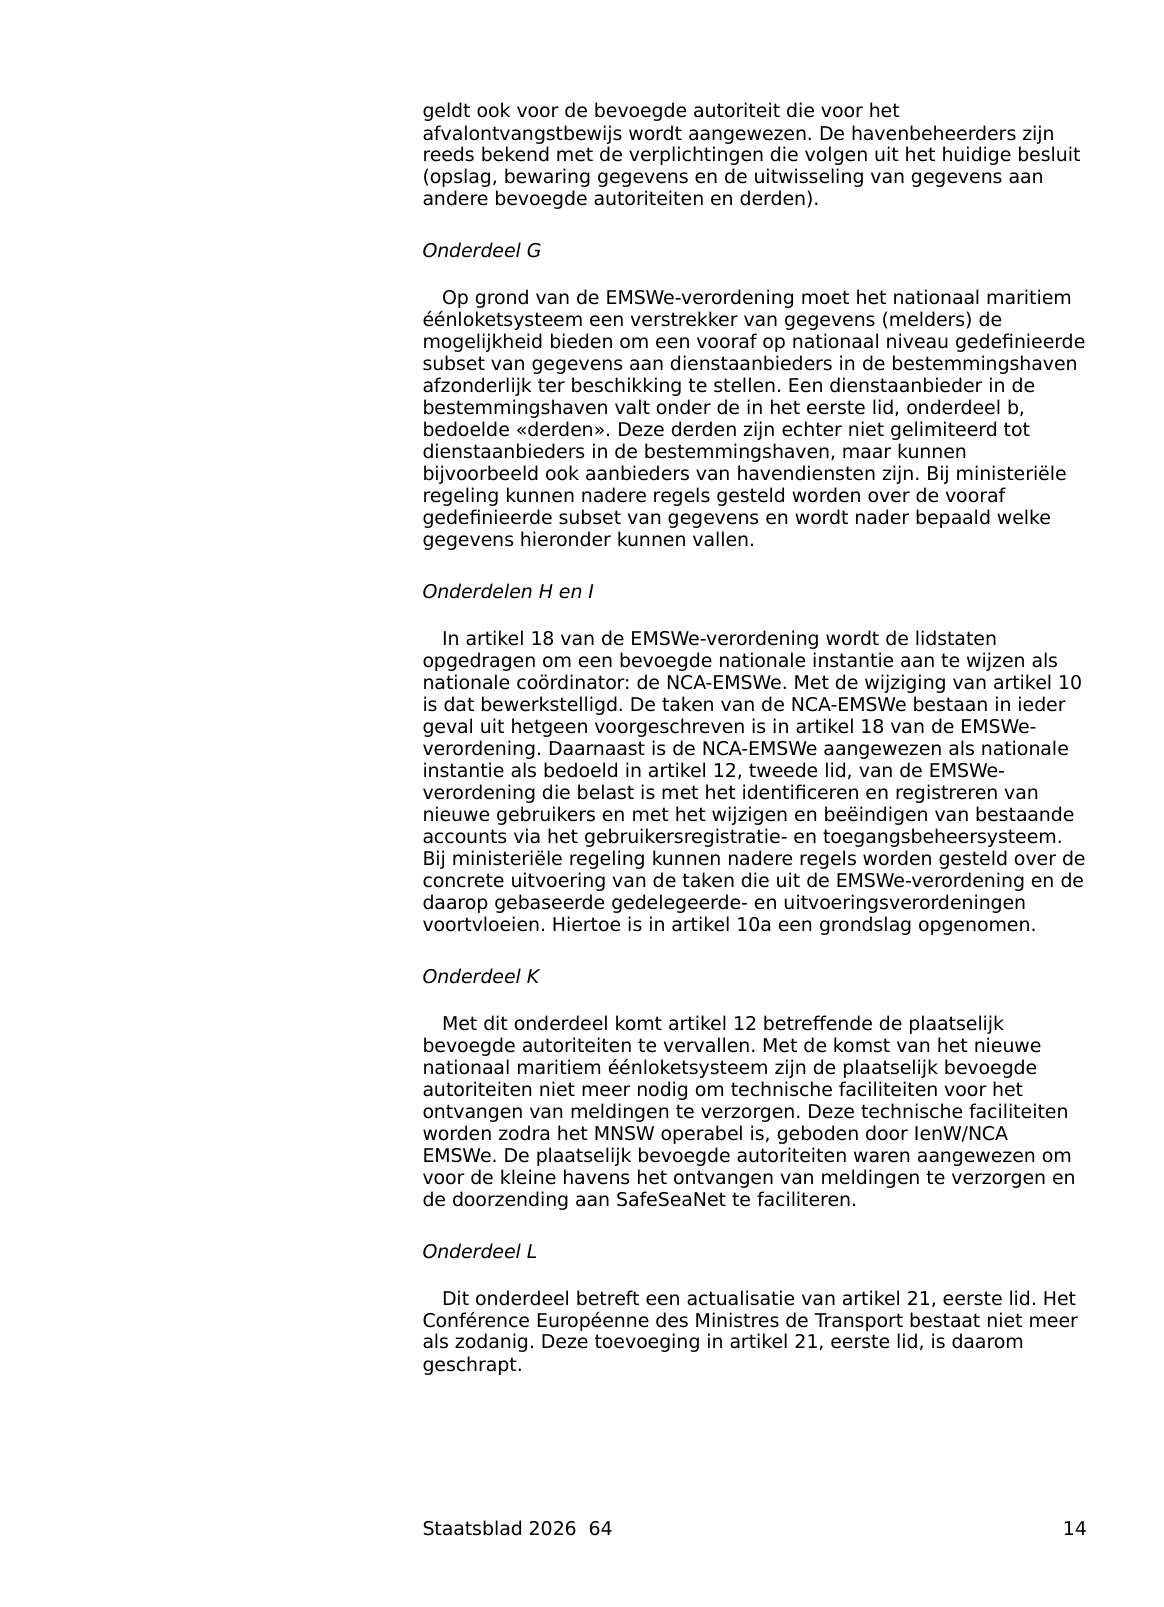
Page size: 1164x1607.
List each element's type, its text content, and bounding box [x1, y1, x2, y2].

subtitle Onderdeel L [422, 1241, 1087, 1262]
subtitle Onderdeel K [422, 966, 1087, 988]
text geldt ook voor de bevoegde autoriteit die voor het afvalontvangstbewijs wordt aangewezen. De havenbeheerders zijn reeds bekend met de verplichtingen die volgen uit het huidige besluit (opslag, bewaring gegevens en de uitwisseling van gegevens aan andere bevoegde autoriteiten en derden). [422, 100, 1087, 210]
text Met dit onderdeel komt artikel 12 betreffende de plaatselijk bevoegde autoriteiten te vervallen. Met de komst van het nieuwe nationaal maritiem éénloketsysteem zijn de plaatselijk bevoegde autoriteiten niet meer nodig om technische faciliteiten voor het ontvangen van meldingen te verzorgen. Deze technische faciliteiten worden zodra het MNSW operabel is, geboden door IenW/NCA EMSWe. De plaatselijk bevoegde autoriteiten waren aangewezen om voor de kleine havens het ontvangen van meldingen te verzorgen en de doorzending aan SafeSeaNet te faciliteren. [422, 1013, 1087, 1211]
subtitle Onderdeel G [422, 240, 1087, 262]
text Dit onderdeel betreft een actualisatie van artikel 21, eerste lid. Het Conférence Européenne des Ministres de Transport bestaat niet meer als zodanig. Deze toevoeging in artikel 21, eerste lid, is daarom geschrapt. [422, 1287, 1087, 1375]
text In artikel 18 van de EMSWe-verordening wordt de lidstaten opgedragen om een bevoegde nationale instantie aan te wijzen als nationale coördinator: de NCA-EMSWe. Met de wijziging van artikel 10 is dat bewerkstelligd. De taken van de NCA-EMSWe bestaan in ieder geval uit hetgeen voorgeschreven is in artikel 18 van de EMSWe-verordening. Daarnaast is de NCA-EMSWe aangewezen als nationale instantie als bedoeld in artikel 12, tweede lid, van de EMSWe-verordening die belast is met het identificeren en registreren van nieuwe gebruikers en met het wijzigen en beëindigen van bestaande accounts via het gebruikersregistratie- en toegangsbeheersysteem. Bij ministeriële regeling kunnen nadere regels worden gesteld over de concrete uitvoering van de taken die uit de EMSWe-verordening en de daarop gebaseerde gedelegeerde- en uitvoeringsverordeningen voortvloeien. Hiertoe is in artikel 10a een grondslag opgenomen. [422, 628, 1087, 936]
text Op grond van de EMSWe-verordening moet het nationaal maritiem éénloketsysteem een verstrekker van gegevens (melders) de mogelijkheid bieden om een vooraf op nationaal niveau gedefinieerde subset van gegevens aan dienstaanbieders in de bestemmingshaven afzonderlijk ter beschikking te stellen. Een dienstaanbieder in de bestemmingshaven valt onder de in het eerste lid, onderdeel b, bedoelde «derden». Deze derden zijn echter niet gelimiteerd tot dienstaanbieders in de bestemmingshaven, maar kunnen bijvoorbeeld ook aanbieders van havendiensten zijn. Bij ministeriële regeling kunnen nadere regels gesteld worden over de vooraf gedefinieerde subset van gegevens en wordt nader bepaald welke gegevens hieronder kunnen vallen. [422, 287, 1087, 551]
subtitle Onderdelen H en I [422, 581, 1087, 603]
